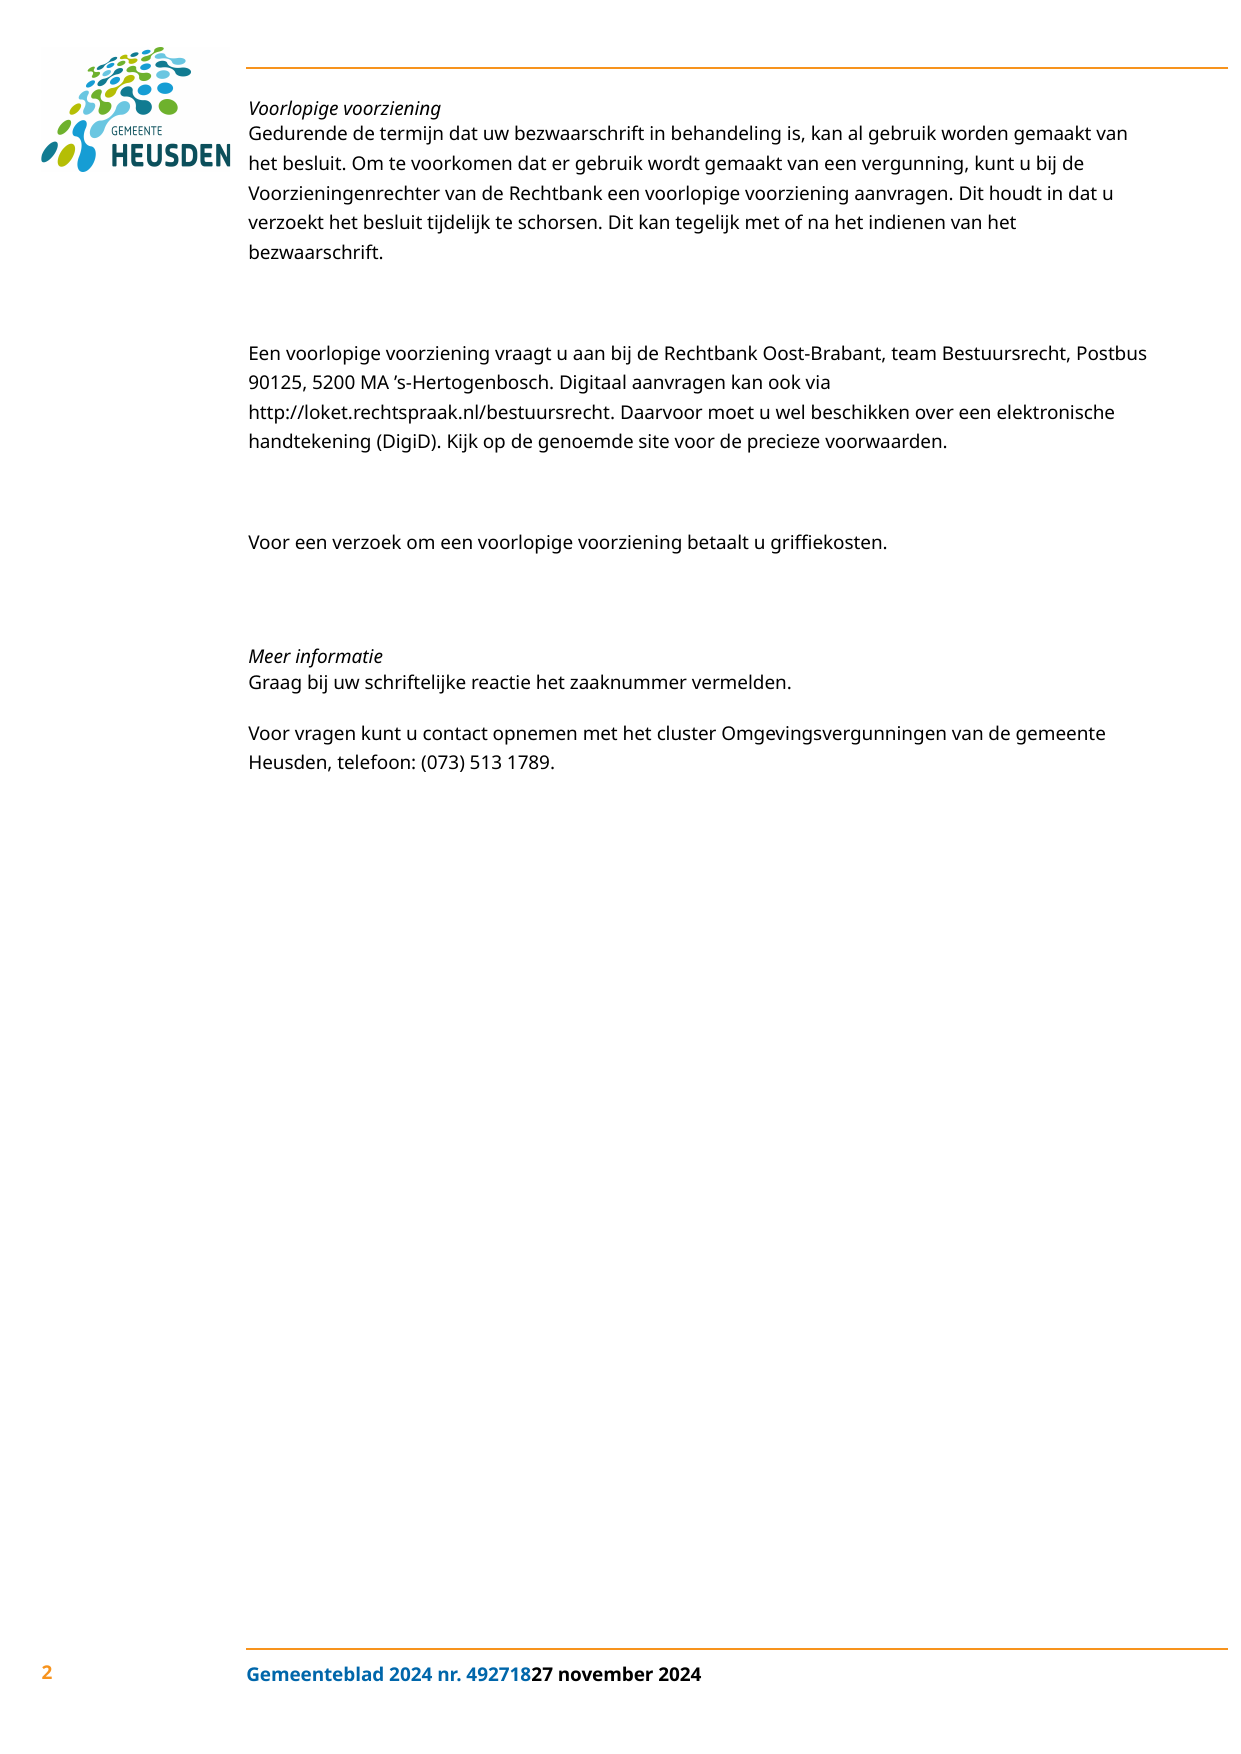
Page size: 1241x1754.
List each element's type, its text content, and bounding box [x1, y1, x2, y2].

text Voor vragen kunt u contact opnemen met het cluster Omgevingsvergunningen van de gemeente Heusden, telefoon: (073) 513 1789. [248, 720, 1152, 775]
text Graag bij uw schriftelijke reactie het zaaknummer vermelden. [248, 669, 1152, 695]
text Meer informatie [248, 644, 1152, 669]
text Voorlopige voorziening [248, 95, 1152, 121]
text Gedurende de termijn dat uw bezwaarschrift in behandeling is, kan al gebruik worden gemaakt van het besluit. Om te voorkomen dat er gebruik wordt gemaakt van een vergunning, kunt u bij de Voorzieningenrechter van de Rechtbank een voorlopige voorziening aanvragen. Dit houdt in dat u verzoekt het besluit tijdelijk te schorsen. Dit kan tegelijk met of na het indienen van het bezwaarschrift. [248, 121, 1152, 264]
picture [41, 47, 231, 172]
text Voor een verzoek om een voorlopige voorziening betaalt u griffiekosten. [248, 529, 1152, 555]
text Een voorlopige voorziening vraagt u aan bij de Rechtbank Oost-Brabant, team Bestuursrecht, Postbus 90125, 5200 MA ’s-Hertogenbosch. Digitaal aanvragen kan ook via http://loket.rechtspraak.nl/bestuursrecht. Daarvoor moet u wel beschikken over een elektronische handtekening (DigiD). Kijk op de genoemde site voor de precieze voorwaarden. [248, 340, 1152, 454]
